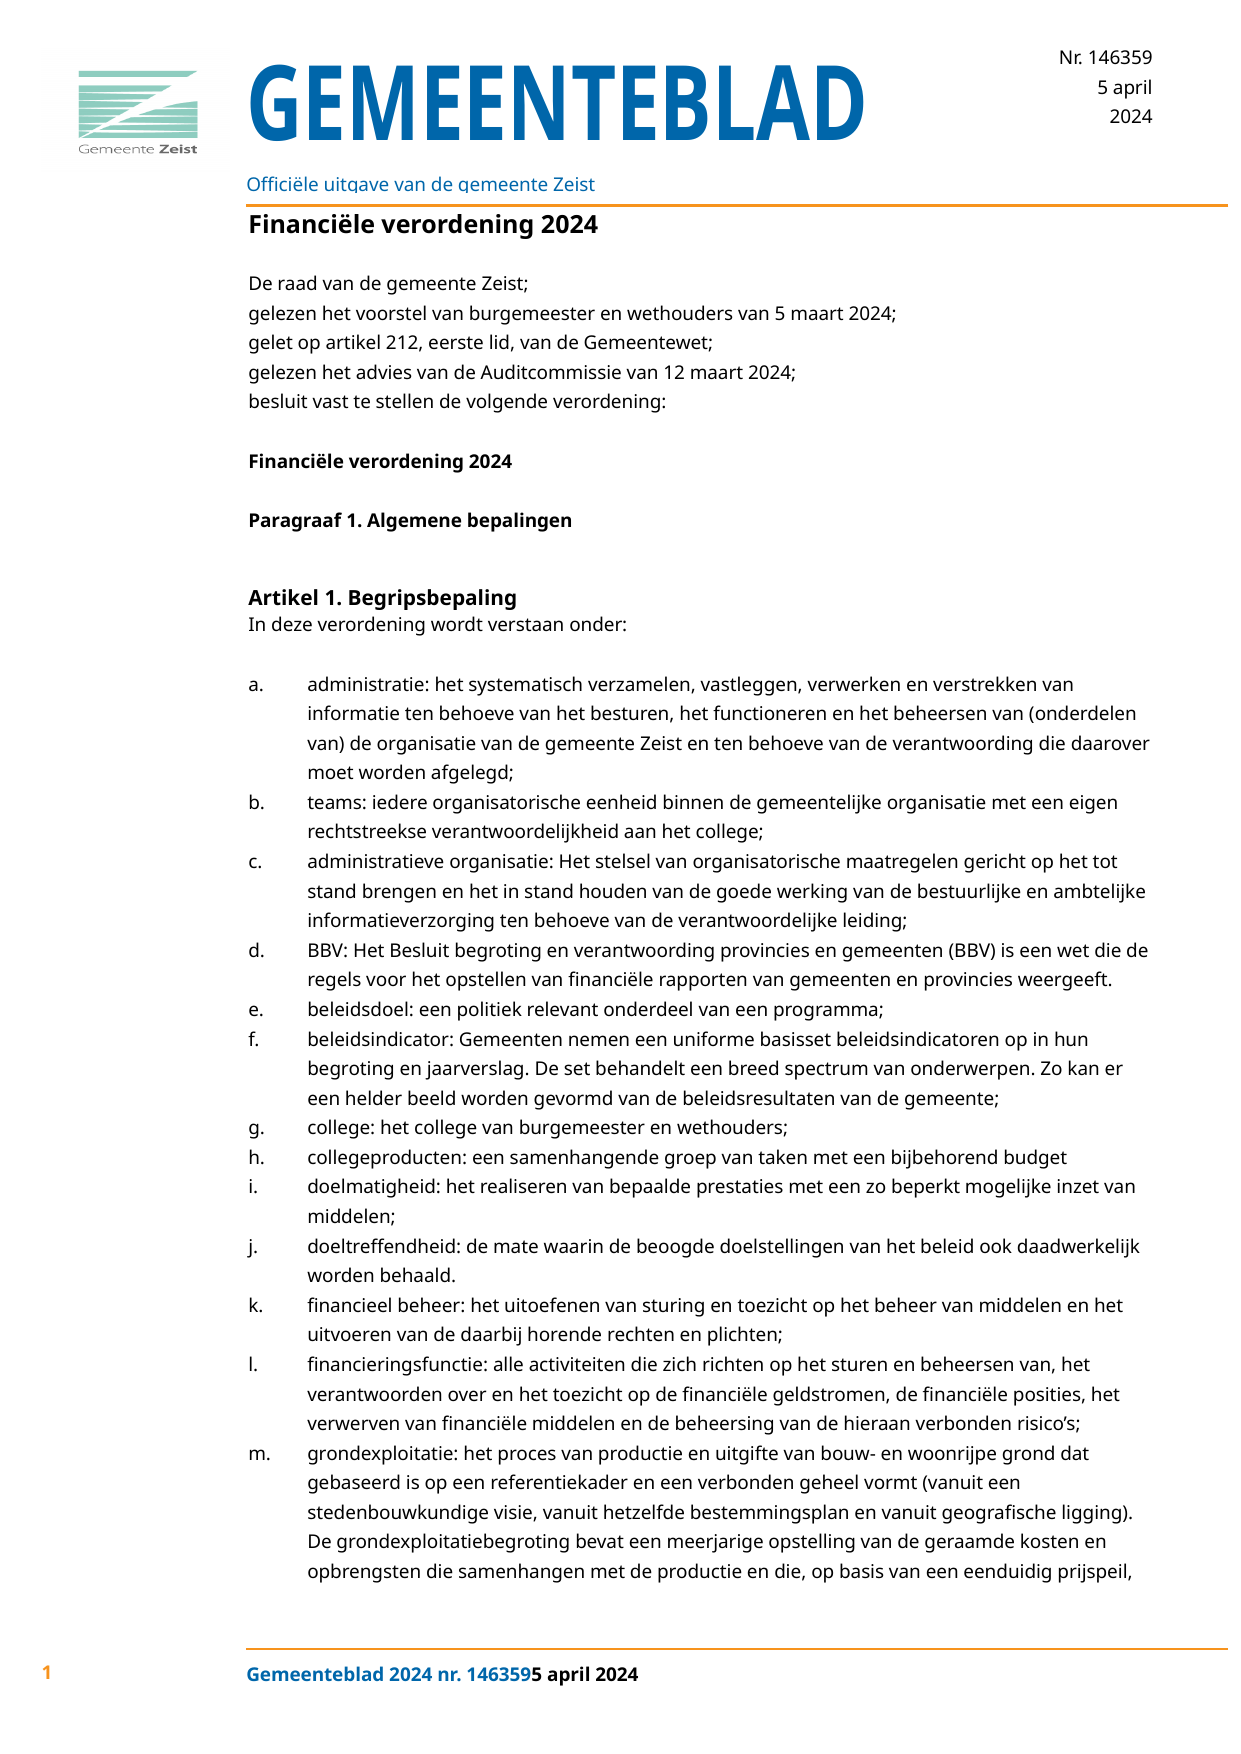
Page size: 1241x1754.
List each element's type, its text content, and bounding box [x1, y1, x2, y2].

text Artikel 1. Begripsbepaling [248, 583, 1152, 612]
text gelezen het voorstel van burgemeester en wethouders van 5 maart 2024; [248, 300, 1152, 326]
list financieringsfunctie: alle activiteiten die zich richten op het sturen en beheersen van, het verantwoorden over en het toezicht op de financiële geldstromen, de financiële posities, het verwerven van financiële middelen en de beheersing van de hieraan verbonden risico’s; [248, 1351, 1152, 1436]
list doeltreffendheid: de mate waarin de beoogde doelstellingen van het beleid ook daadwerkelijk worden behaald. [248, 1233, 1152, 1288]
list BBV: Het Besluit begroting en verantwoording provincies en gemeenten (BBV) is een wet die de regels voor het opstellen van financiële rapporten van gemeenten en provincies weergeeft. [248, 937, 1152, 992]
list doelmatigheid: het realiseren van bepaalde prestaties met een zo beperkt mogelijke inzet van middelen; [248, 1174, 1152, 1229]
list financieel beheer: het uitoefenen van sturing en toezicht op het beheer van middelen en het uitvoeren van de daarbij horende rechten en plichten; [248, 1292, 1152, 1347]
text Financiële verordening 2024 [248, 448, 1152, 473]
text gelet op artikel 212, eerste lid, van de Gemeentewet; [248, 329, 1152, 355]
list college: het college van burgemeester en wethouders; [248, 1114, 1152, 1140]
text Financiële verordening 2024 [248, 207, 1152, 241]
text In deze verordening wordt verstaan onder: [248, 612, 1152, 637]
list teams: iedere organisatorische eenheid binnen de gemeentelijke organisatie met een eigen rechtstreekse verantwoordelijkheid aan het college; [248, 789, 1152, 844]
list administratie: het systematisch verzamelen, vastleggen, verwerken en verstrekken van informatie ten behoeve van het besturen, het functioneren en het beheersen van (onderdelen van) de organisatie van de gemeente Zeist en ten behoeve van de verantwoording die daarover moet worden afgelegd; [248, 671, 1152, 785]
picture [41, 47, 231, 172]
list beleidsdoel: een politiek relevant onderdeel van een programma; [248, 996, 1152, 1022]
list beleidsindicator: Gemeenten nemen een uniforme basisset beleidsindicatoren op in hun begroting en jaarverslag. De set behandelt een breed spectrum van onderwerpen. Zo kan er een helder beeld worden gevormd van de beleidsresultaten van de gemeente; [248, 1026, 1152, 1111]
text De raad van de gemeente Zeist; [248, 270, 1152, 296]
list collegeproducten: een samenhangende groep van taken met een bijbehorend budget [248, 1144, 1152, 1170]
text besluit vast te stellen de volgende verordening: [248, 389, 1152, 414]
text gelezen het advies van de Auditcommissie van 12 maart 2024; [248, 359, 1152, 385]
text Paragraaf 1. Algemene bepalingen [248, 507, 1152, 533]
list administratieve organisatie: Het stelsel van organisatorische maatregelen gericht op het tot stand brengen en het in stand houden van de goede werking van de bestuurlijke en ambtelijke informatieverzorging ten behoeve van de verantwoordelijke leiding; [248, 848, 1152, 933]
list grondexploitatie: het proces van productie en uitgifte van bouw- en woonrijpe grond dat gebaseerd is op een referentiekader en een verbonden geheel vormt (vanuit een stedenbouwkundige visie, vanuit hetzelfde bestemmingsplan en vanuit geografische ligging). De grondexploitatiebegroting bevat een meerjarige opstelling van de geraamde kosten en opbrengsten die samenhangen met de productie en die, op basis van een eenduidig prijspeil, [248, 1440, 1152, 1584]
